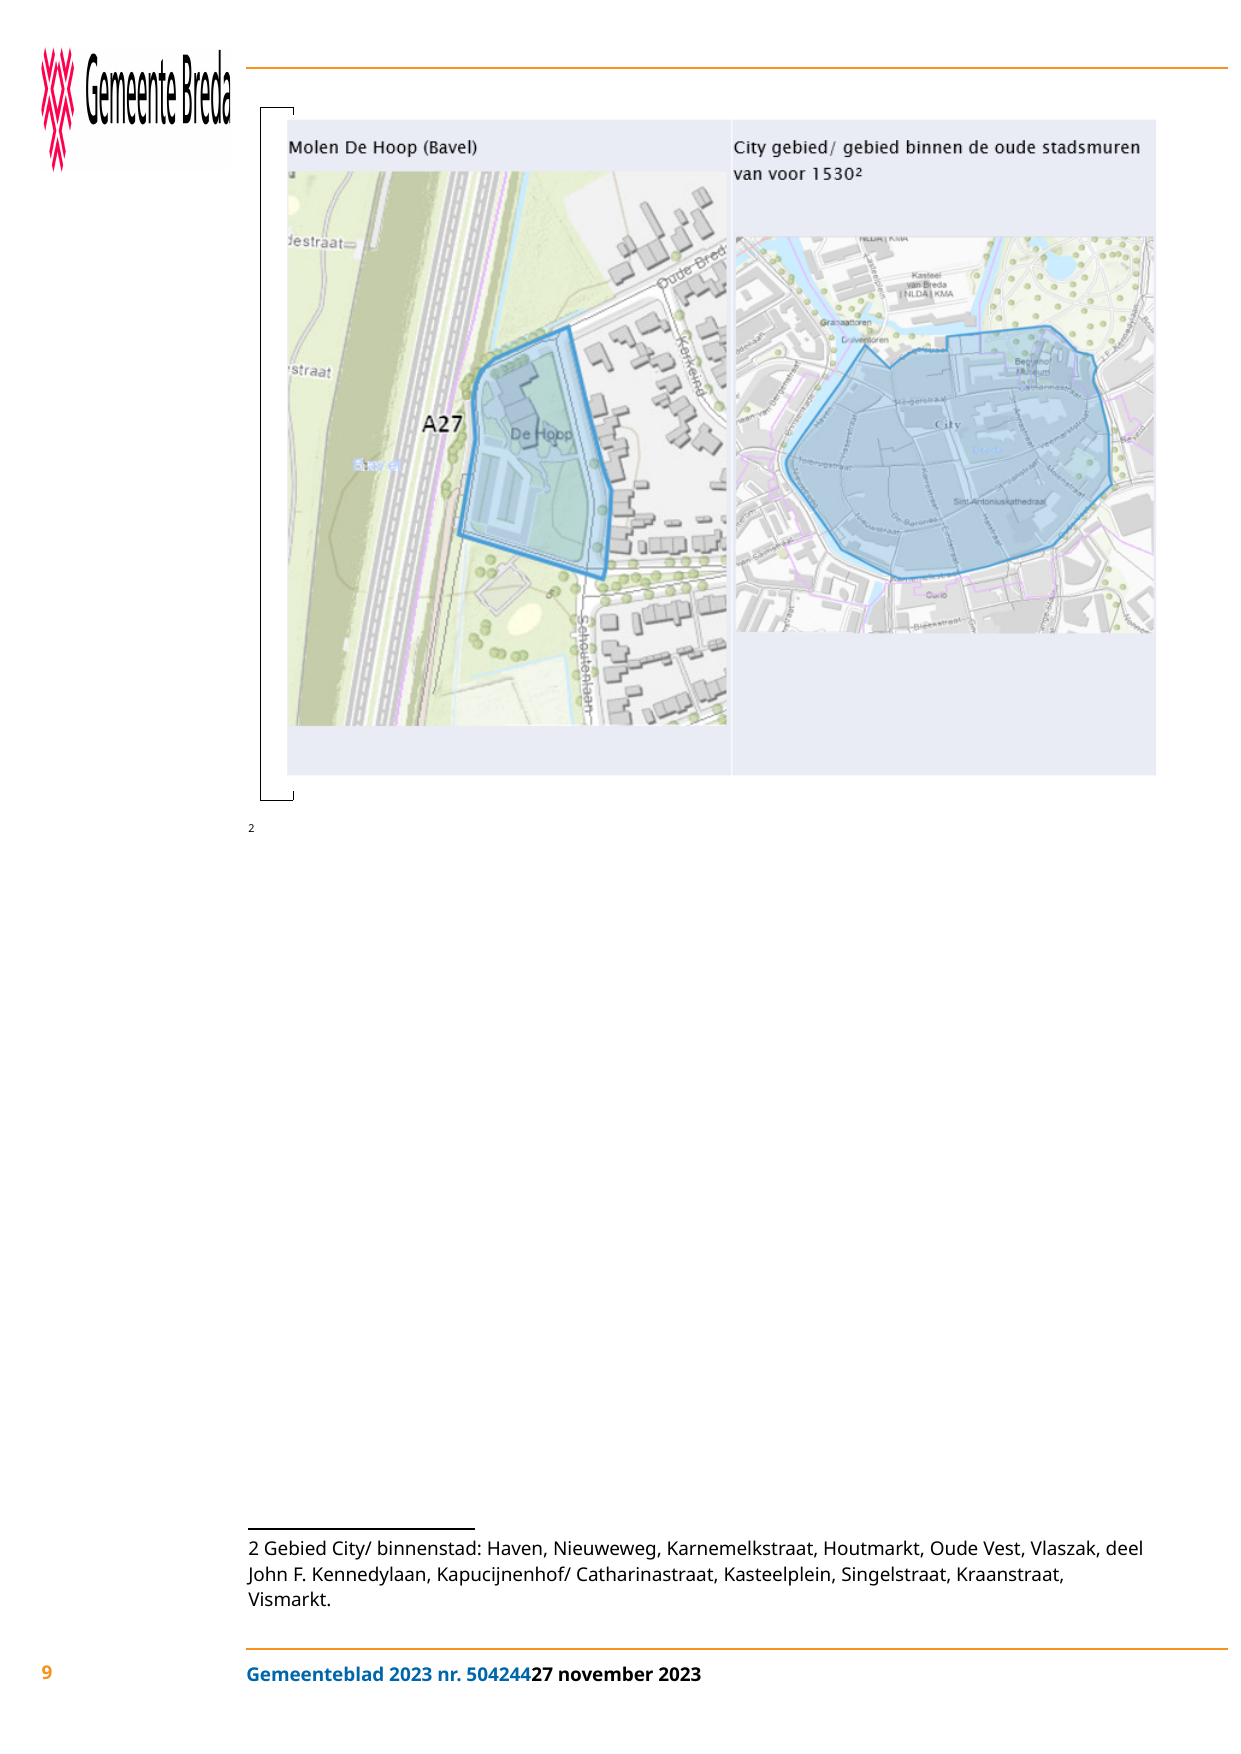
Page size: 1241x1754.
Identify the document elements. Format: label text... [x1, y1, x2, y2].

picture [268, 115, 1173, 791]
text Gebied City/ binnenstad: Haven, Nieuweweg, Karnemelkstraat, Houtmarkt, Oude Vest, Vlaszak, deel John F. Kennedylaan, Kapucijnenhof/ Catharinastraat, Kasteelplein, Singelstraat, Kraanstraat, Vismarkt. [248, 1535, 1152, 1612]
picture [41, 47, 231, 172]
